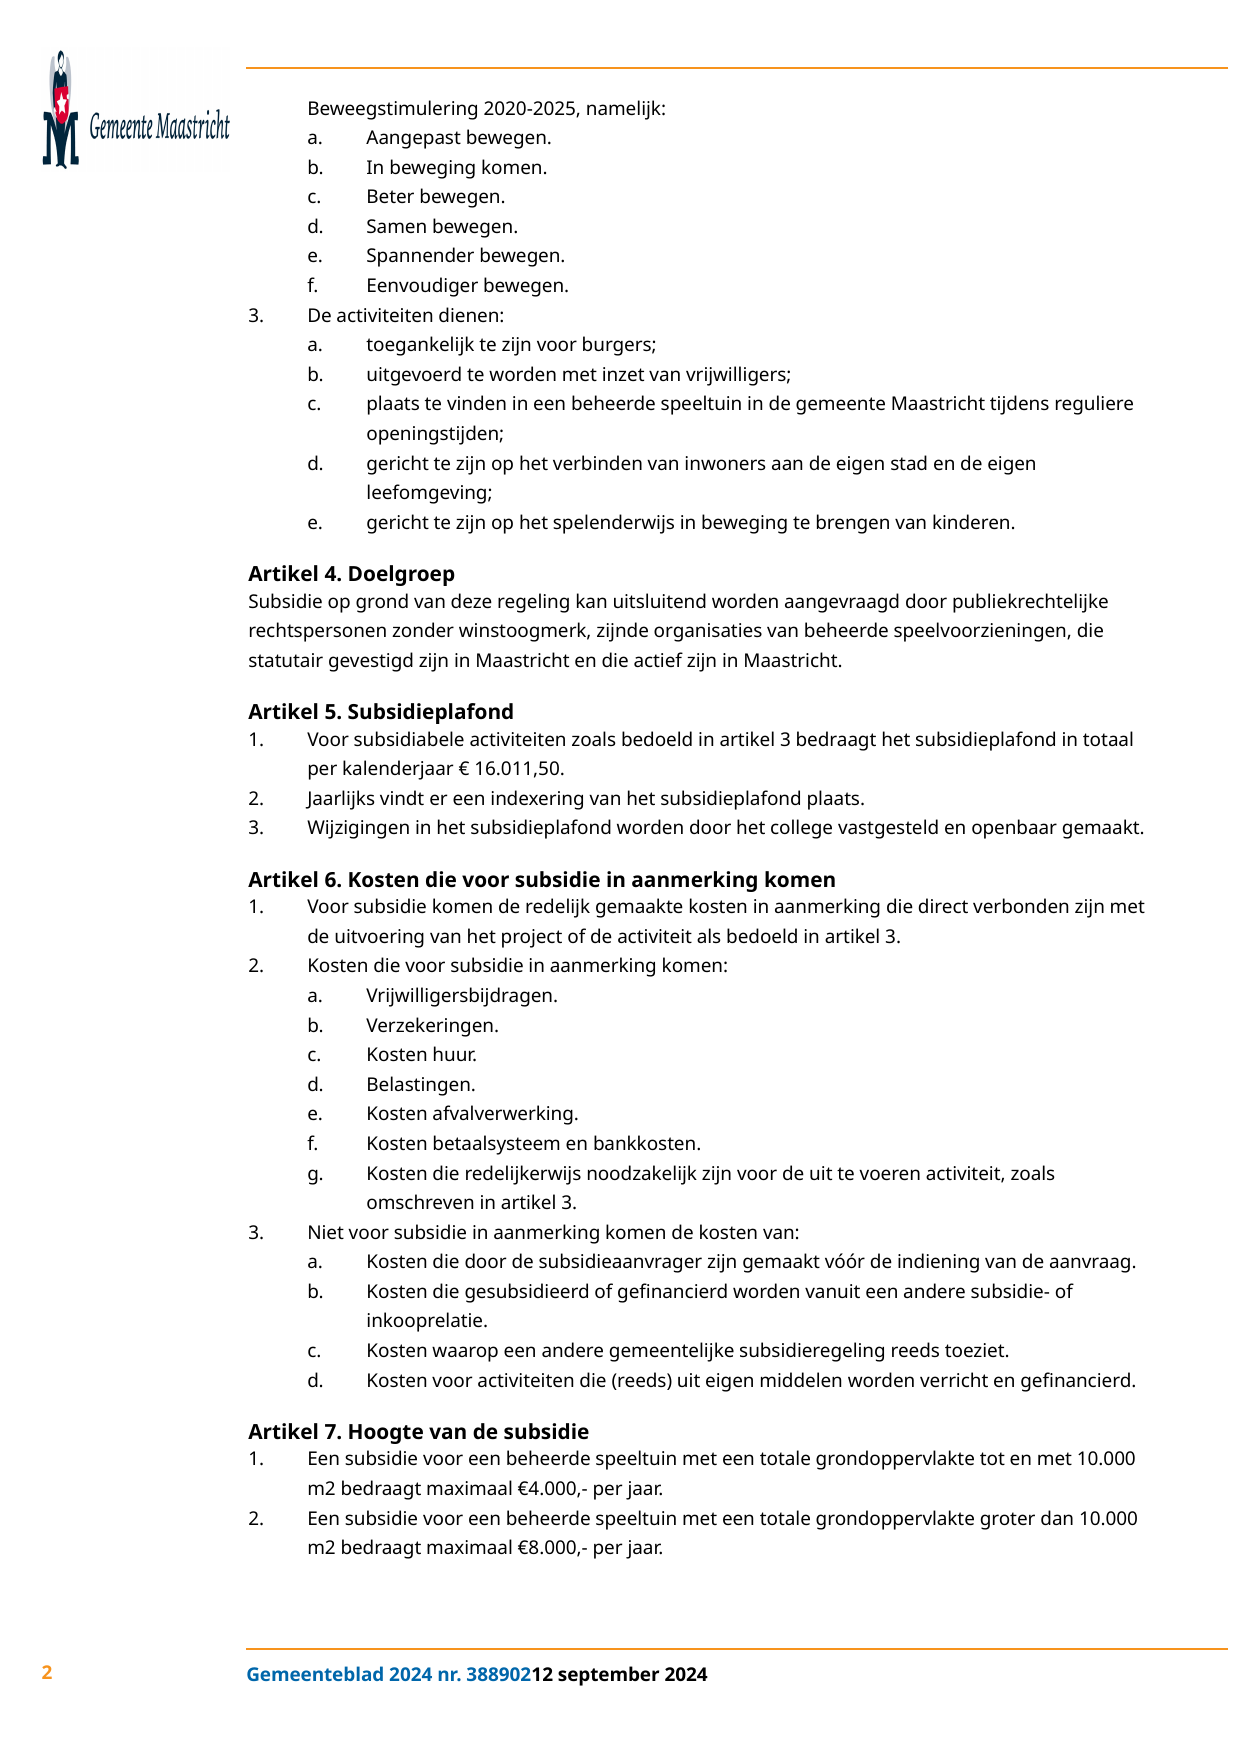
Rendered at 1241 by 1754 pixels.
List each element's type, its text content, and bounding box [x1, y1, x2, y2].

text Artikel 5. Subsidieplafond [248, 697, 1152, 726]
text Artikel 6. Kosten die voor subsidie in aanmerking komen [248, 865, 1152, 893]
list Verzekeringen. [307, 1012, 1152, 1037]
list Beweegstimulering 2020-2025, namelijk: [248, 95, 1152, 121]
list Kosten huur. [307, 1041, 1152, 1067]
list Beter bewegen. [307, 183, 1152, 209]
list Kosten die door de subsidieaanvrager zijn gemaakt vóór de indiening van de aanvraag. [307, 1248, 1152, 1274]
list Kosten die redelijkerwijs noodzakelijk zijn voor de uit te voeren activiteit, zoals omschreven in artikel 3. [307, 1160, 1152, 1215]
list gericht te zijn op het spelenderwijs in beweging te brengen van kinderen. [307, 509, 1152, 535]
list Kosten die gesubsidieerd of gefinancierd worden vanuit een andere subsidie- of inkooprelatie. [307, 1278, 1152, 1333]
picture [41, 47, 231, 172]
list Niet voor subsidie in aanmerking komen de kosten van: [248, 1219, 1152, 1244]
list Samen bewegen. [307, 213, 1152, 239]
text Artikel 4. Doelgroep [248, 559, 1152, 588]
list plaats te vinden in een beheerde speeltuin in de gemeente Maastricht tijdens reguliere openingstijden; [307, 391, 1152, 446]
list Belastingen. [307, 1071, 1152, 1097]
list Een subsidie voor een beheerde speeltuin met een totale grondoppervlakte groter dan 10.000 m2 bedraagt maximaal €8.000,- per jaar. [248, 1505, 1152, 1560]
list Kosten waarop een andere gemeentelijke subsidieregeling reeds toeziet. [307, 1337, 1152, 1363]
list Vrijwilligersbijdragen. [307, 982, 1152, 1008]
list Kosten die voor subsidie in aanmerking komen: [248, 953, 1152, 978]
list Aangepast bewegen. [307, 124, 1152, 150]
list Kosten voor activiteiten die (reeds) uit eigen middelen worden verricht en gefinancierd. [307, 1367, 1152, 1392]
list In beweging komen. [307, 154, 1152, 180]
list uitgevoerd te worden met inzet van vrijwilligers; [307, 361, 1152, 387]
list Eenvoudiger bewegen. [307, 272, 1152, 298]
list toegankelijk te zijn voor burgers; [307, 331, 1152, 357]
list Kosten afvalverwerking. [307, 1101, 1152, 1126]
list Wijzigingen in het subsidieplafond worden door het college vastgesteld en openbaar gemaakt. [248, 814, 1152, 840]
list Voor subsidiabele activiteiten zoals bedoeld in artikel 3 bedraagt het subsidieplafond in totaal per kalenderjaar € 16.011,50. [248, 726, 1152, 781]
text Artikel 7. Hoogte van de subsidie [248, 1417, 1152, 1446]
list gericht te zijn op het verbinden van inwoners aan de eigen stad en de eigen leefomgeving; [307, 450, 1152, 505]
list Spannender bewegen. [307, 243, 1152, 268]
list Een subsidie voor een beheerde speeltuin met een totale grondoppervlakte tot en met 10.000 m2 bedraagt maximaal €4.000,- per jaar. [248, 1446, 1152, 1501]
list De activiteiten dienen: [248, 302, 1152, 328]
list Kosten betaalsysteem en bankkosten. [307, 1130, 1152, 1156]
list Voor subsidie komen de redelijk gemaakte kosten in aanmerking die direct verbonden zijn met de uitvoering van het project of de activiteit als bedoeld in artikel 3. [248, 893, 1152, 949]
text Subsidie op grond van deze regeling kan uitsluitend worden aangevraagd door publiekrechtelijke rechtspersonen zonder winstoogmerk, zijnde organisaties van beheerde speelvoorzieningen, die statutair gevestigd zijn in Maastricht en die actief zijn in Maastricht. [248, 588, 1152, 673]
list Jaarlijks vindt er een indexering van het subsidieplafond plaats. [248, 785, 1152, 811]
